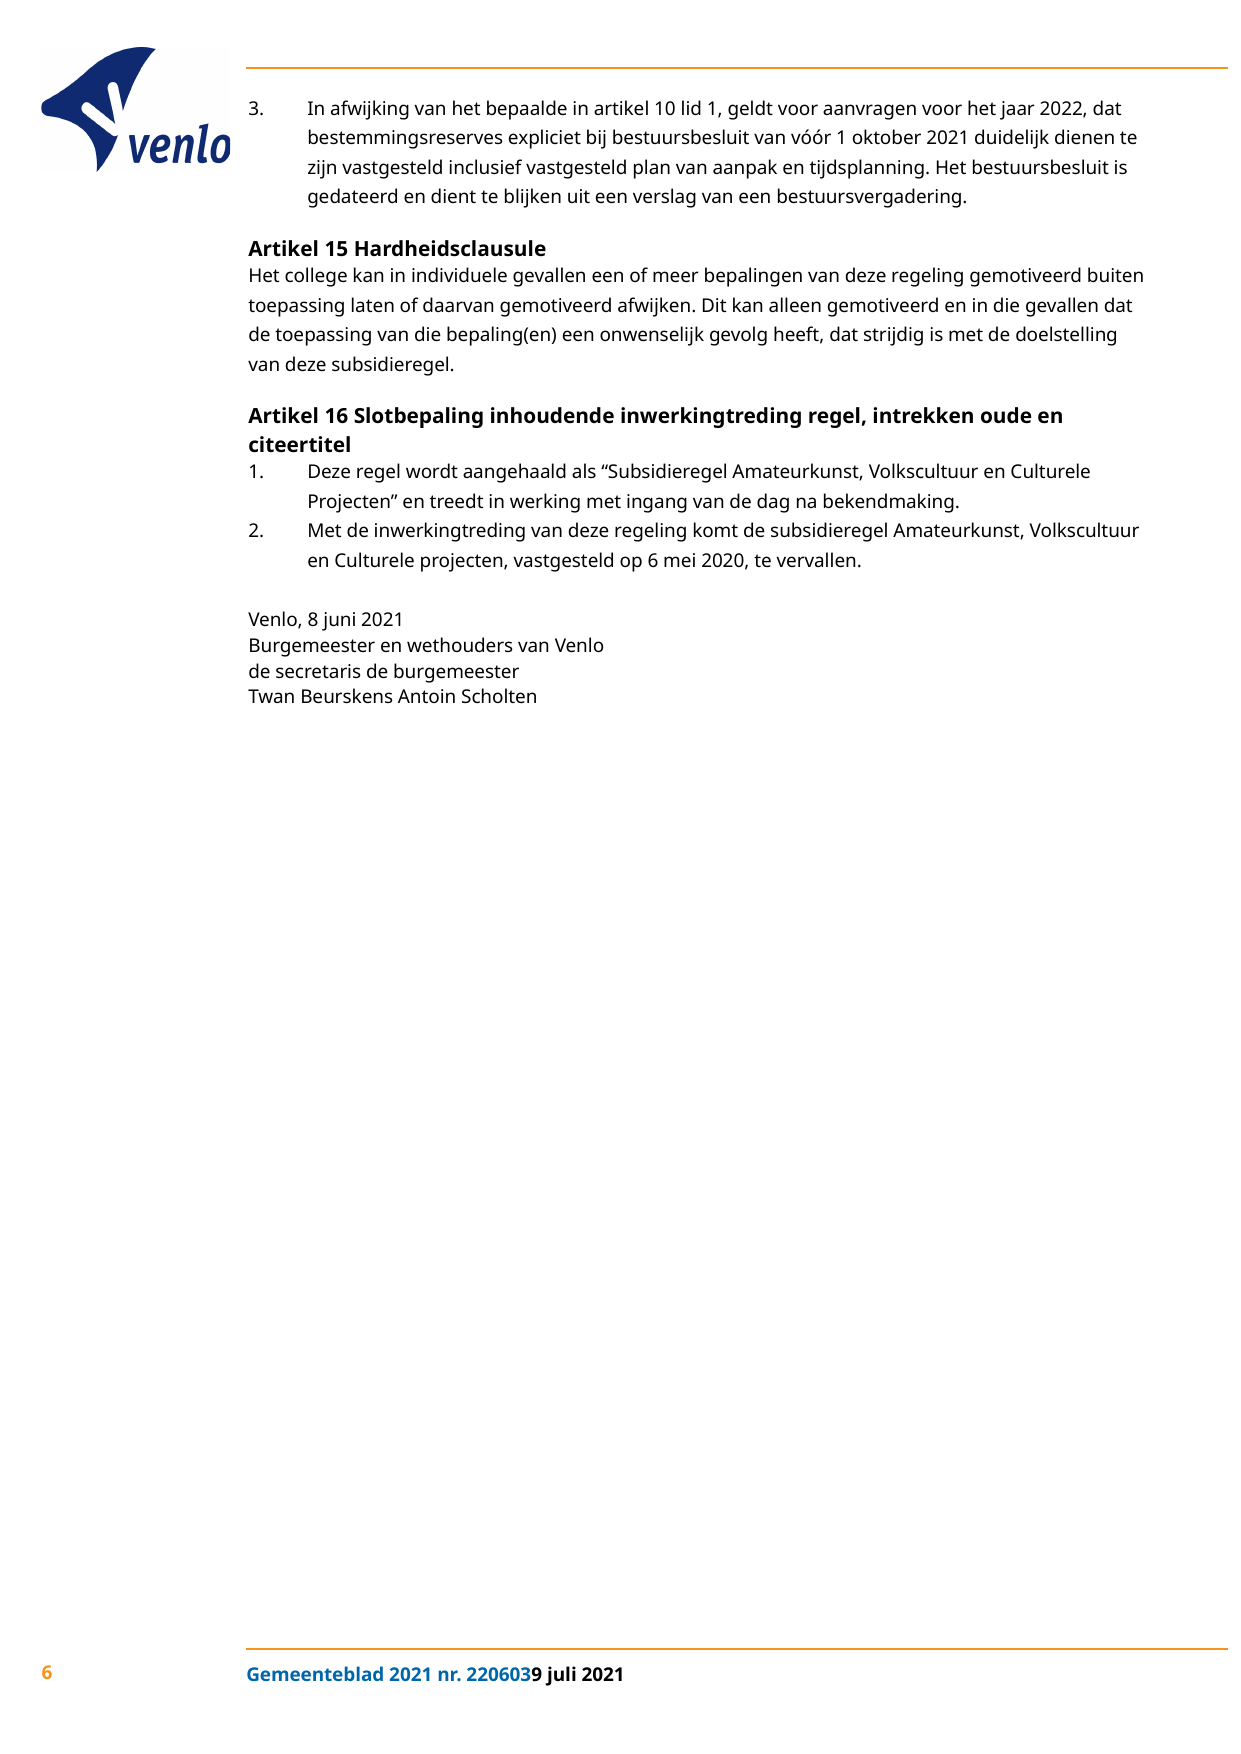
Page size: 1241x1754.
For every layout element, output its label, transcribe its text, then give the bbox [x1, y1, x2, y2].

text Het college kan in individuele gevallen een of meer bepalingen van deze regeling gemotiveerd buiten toepassing laten of daarvan gemotiveerd afwijken. Dit kan alleen gemotiveerd en in die gevallen dat de toepassing van die bepaling(en) een onwenselijk gevolg heeft, dat strijdig is met de doelstelling van deze subsidieregel. [248, 262, 1152, 377]
text Burgemeester en wethouders van Venlo [248, 632, 1152, 658]
list Met de inwerkingtreding van deze regeling komt de subsidieregel Amateurkunst, Volkscultuur en Culturele projecten, vastgesteld op 6 mei 2020, te vervallen. [248, 518, 1152, 573]
text Artikel 15 Hardheidsclausule [248, 234, 1152, 262]
text Artikel 16 Slotbepaling inhoudende inwerkingtreding regel, intrekken oude en citeertitel [248, 402, 1152, 458]
list Deze regel wordt aangehaald als “Subsidieregel Amateurkunst, Volkscultuur en Culturele Projecten” en treedt in werking met ingang van de dag na bekendmaking. [248, 458, 1152, 514]
text Twan Beurskens Antoin Scholten [248, 683, 1152, 709]
list In afwijking van het bepaalde in artikel 10 lid 1, geldt voor aanvragen voor het jaar 2022, dat bestemmingsreserves expliciet bij bestuursbesluit van vóór 1 oktober 2021 duidelijk dienen te zijn vastgesteld inclusief vastgesteld plan van aanpak en tijdsplanning. Het bestuursbesluit is gedateerd en dient te blijken uit een verslag van een bestuursvergadering. [248, 95, 1152, 209]
picture [41, 47, 231, 172]
text Venlo, 8 juni 2021 [248, 606, 1152, 632]
text de secretaris de burgemeester [248, 658, 1152, 683]
